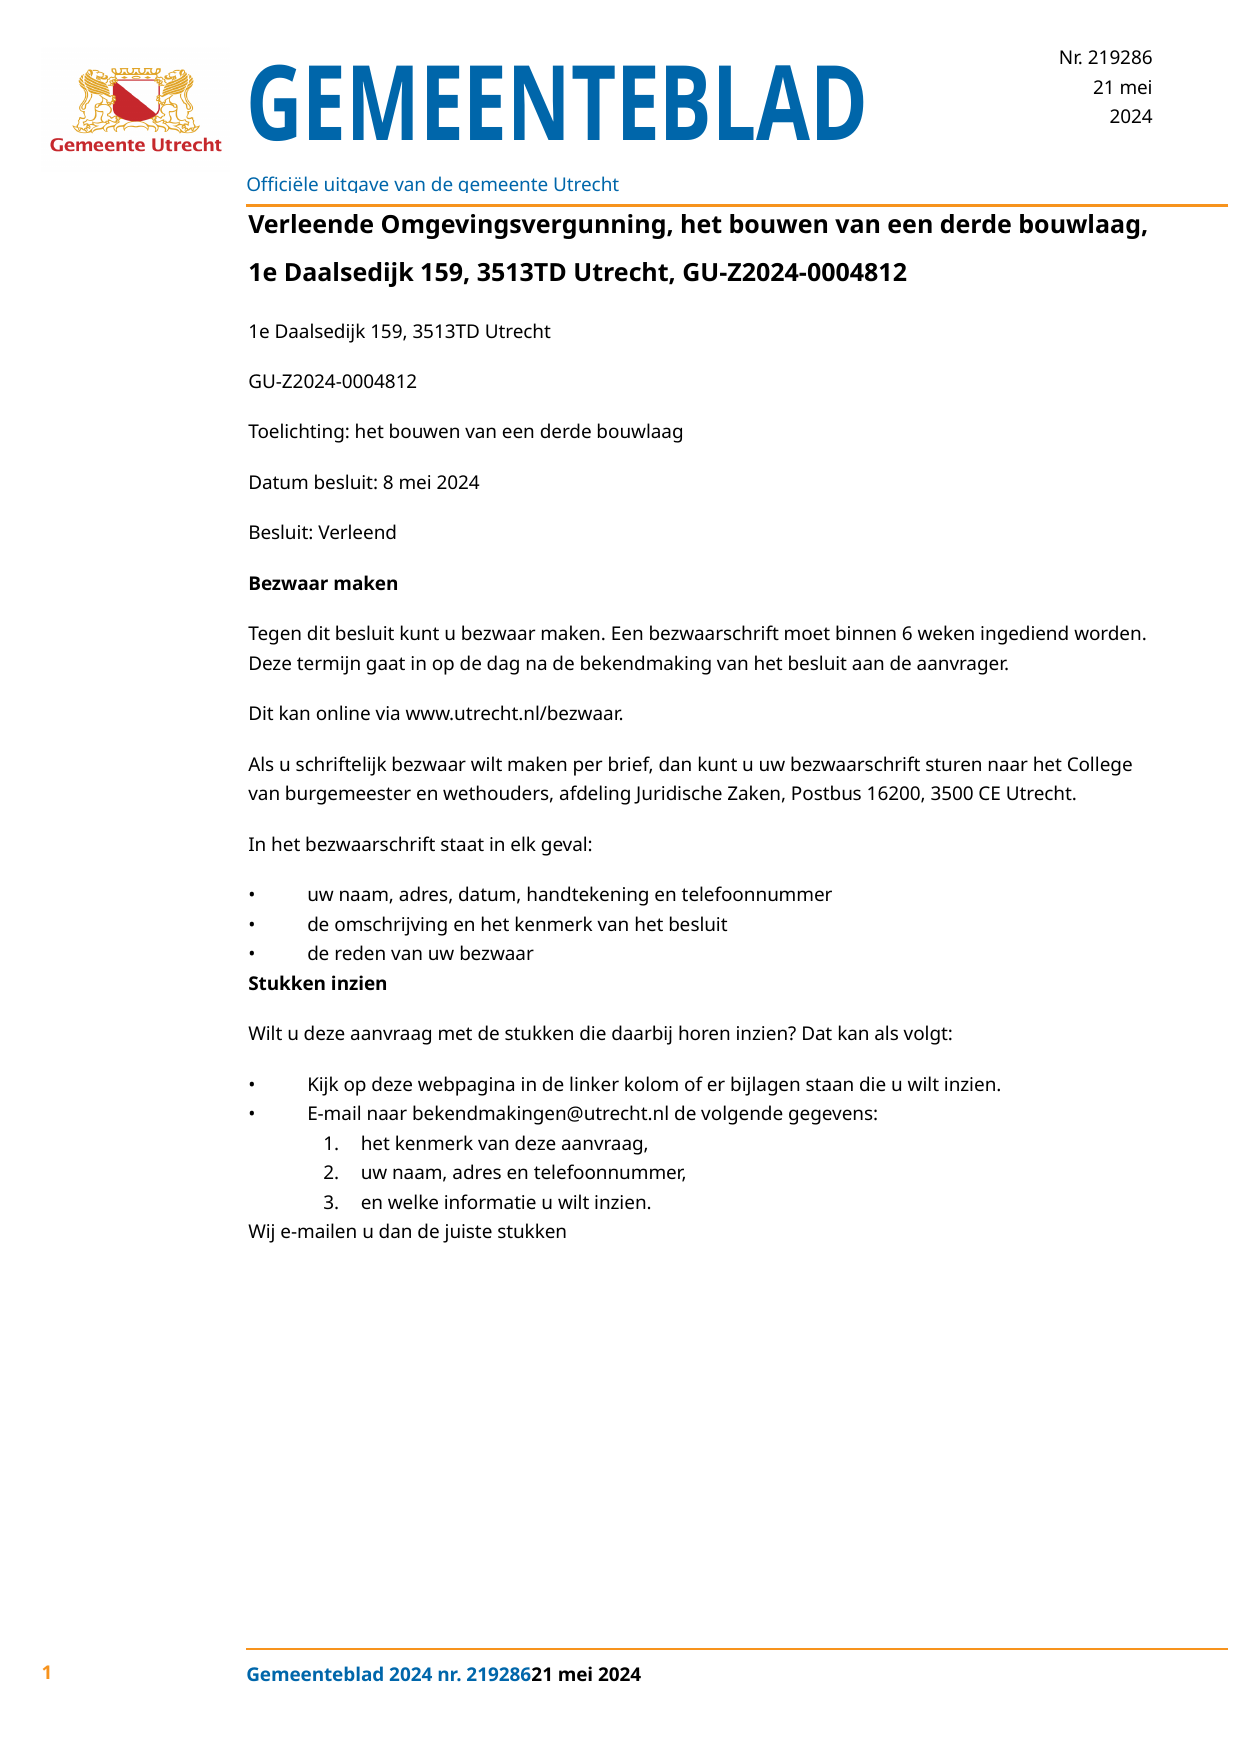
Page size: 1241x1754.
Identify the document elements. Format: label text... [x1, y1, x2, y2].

text Besluit: Verleend [248, 519, 1152, 545]
text 1e Daalsedijk 159, 3513TD Utrecht [248, 318, 1152, 344]
list Kijk op deze webpagina in de linker kolom of er bijlagen staan die u wilt inzien. [248, 1071, 1152, 1097]
text Wij e-mailen u dan de juiste stukken [248, 1219, 1152, 1244]
list en welke informatie u wilt inzien. [323, 1189, 1152, 1215]
text GU-Z2024-0004812 [248, 368, 1152, 394]
text Verleende Omgevingsvergunning, het bouwen van een derde bouwlaag, 1e Daalsedijk 159, 3513TD Utrecht, GU-Z2024-0004812 [248, 207, 1152, 288]
list uw naam, adres, datum, handtekening en telefoonnummer [248, 881, 1152, 907]
text Datum besluit: 8 mei 2024 [248, 469, 1152, 495]
text Wilt u deze aanvraag met de stukken die daarbij horen inzien? Dat kan als volgt: [248, 1020, 1152, 1046]
list het kenmerk van deze aanvraag, [323, 1130, 1152, 1156]
list uw naam, adres en telefoonnummer, [323, 1159, 1152, 1185]
text Bezwaar maken [248, 570, 1152, 596]
text Tegen dit besluit kunt u bezwaar maken. Een bezwaarschrift moet binnen 6 weken ingediend worden. Deze termijn gaat in op de dag na de bekendmaking van het besluit aan de aanvrager. [248, 620, 1152, 676]
list de omschrijving en het kenmerk van het besluit [248, 911, 1152, 937]
text Dit kan online via www.utrecht.nl/bezwaar. [248, 700, 1152, 726]
text Toelichting: het bouwen van een derde bouwlaag [248, 419, 1152, 444]
list de reden van uw bezwaar [248, 940, 1152, 966]
text In het bezwaarschrift staat in elk geval: [248, 831, 1152, 857]
list E-mail naar bekendmakingen@utrecht.nl de volgende gegevens: [248, 1100, 1152, 1126]
text Als u schriftelijk bezwaar wilt maken per brief, dan kunt u uw bezwaarschrift sturen naar het College van burgemeester en wethouders, afdeling Juridische Zaken, Postbus 16200, 3500 CE Utrecht. [248, 751, 1152, 806]
picture [41, 47, 231, 172]
text Stukken inzien [248, 970, 1152, 996]
